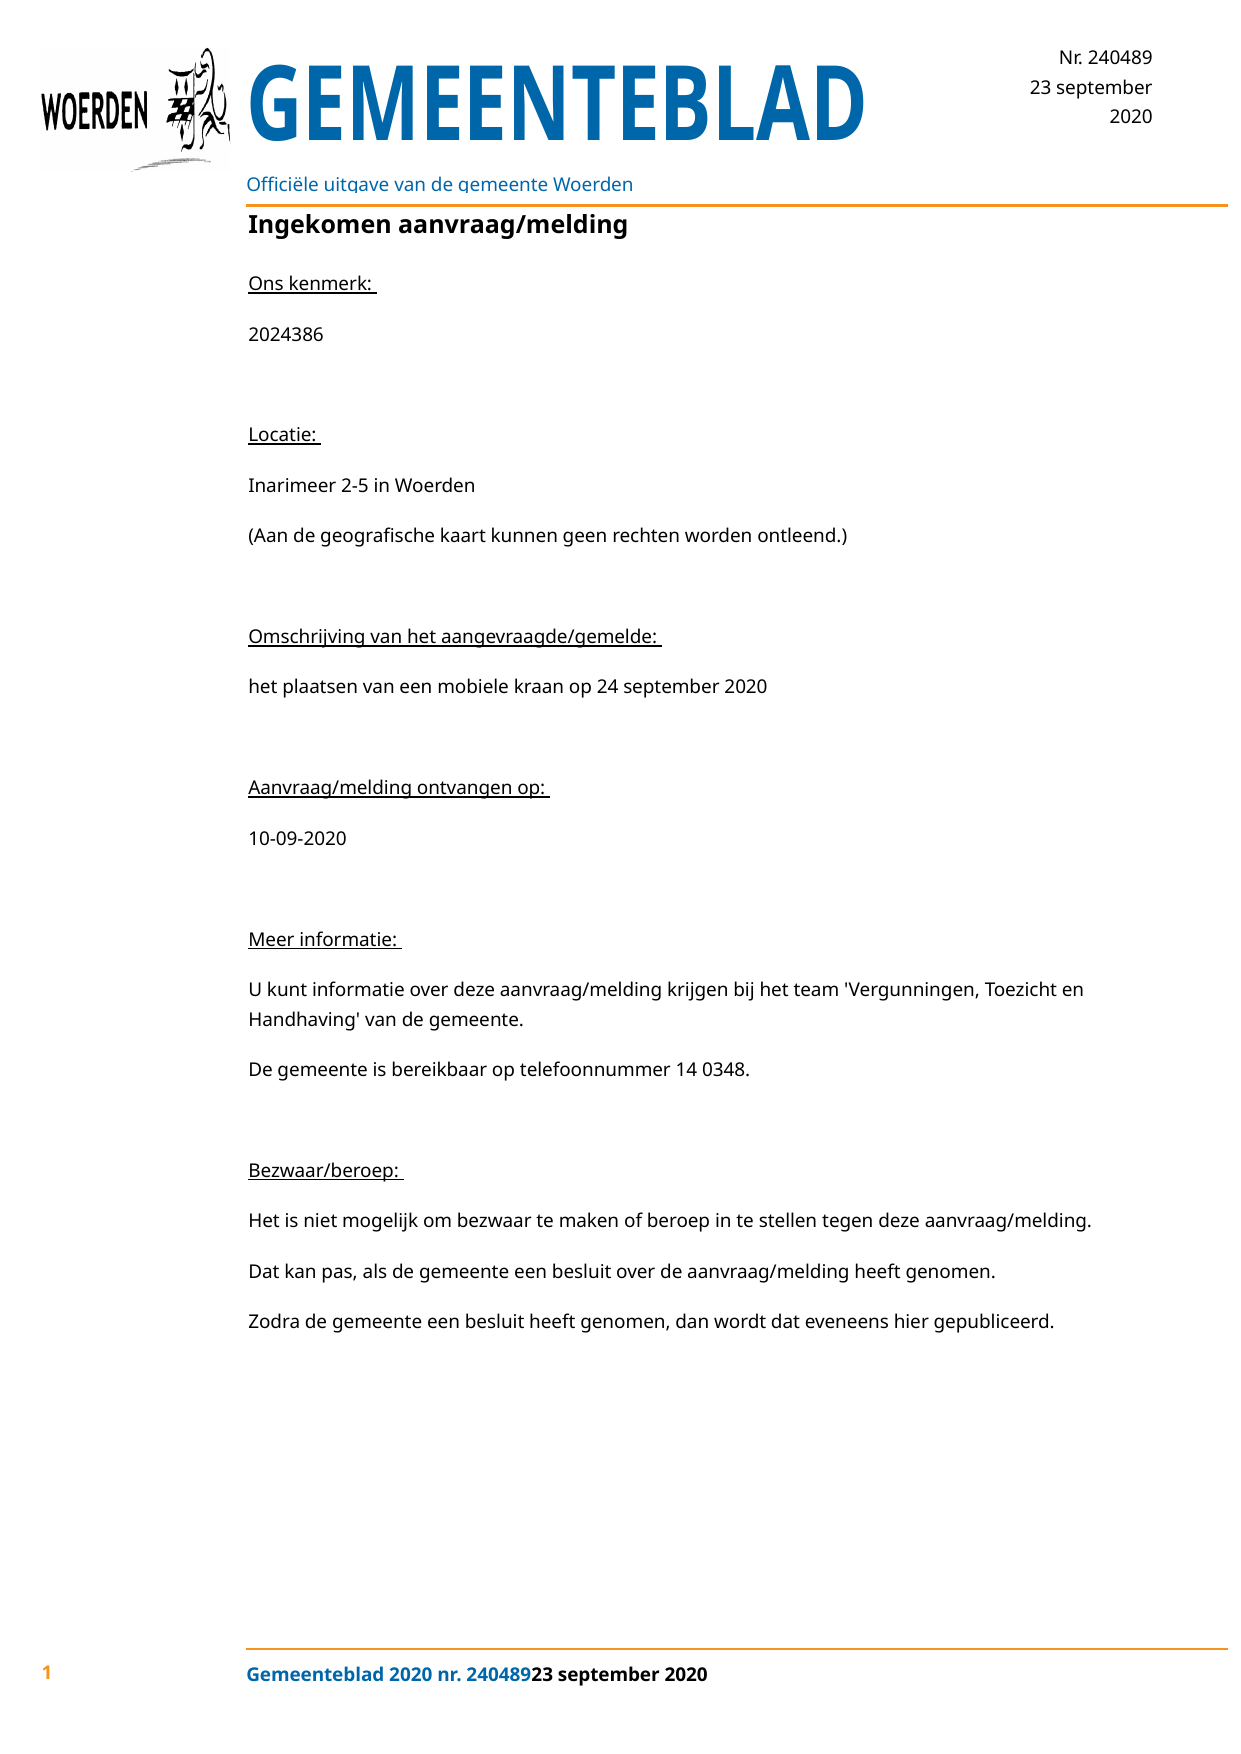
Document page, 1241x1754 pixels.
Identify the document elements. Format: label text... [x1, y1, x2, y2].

text De gemeente is bereikbaar op telefoonnummer 14 0348. [248, 1056, 1152, 1082]
text Bezwaar/beroep: [248, 1157, 1152, 1183]
text Omschrijving van het aangevraagde/gemelde: [248, 623, 1152, 649]
text Aanvraag/melding ontvangen op: [248, 774, 1152, 800]
text 2024386 [248, 321, 1152, 346]
text het plaatsen van een mobiele kraan op 24 september 2020 [248, 674, 1152, 699]
text Ingekomen aanvraag/melding [248, 207, 1152, 241]
text Zodra de gemeente een besluit heeft genomen, dan wordt dat eveneens hier gepubliceerd. [248, 1308, 1152, 1334]
text Meer informatie: [248, 926, 1152, 951]
text 10-09-2020 [248, 825, 1152, 851]
text (Aan de geografische kaart kunnen geen rechten worden ontleend.) [248, 522, 1152, 548]
text Het is niet mogelijk om bezwaar te maken of beroep in te stellen tegen deze aanvraag/melding. [248, 1207, 1152, 1233]
text Locatie: [248, 422, 1152, 447]
picture [41, 47, 231, 172]
text Dat kan pas, als de gemeente een besluit over de aanvraag/melding heeft genomen. [248, 1258, 1152, 1283]
text Inarimeer 2-5 in Woerden [248, 472, 1152, 498]
text Ons kenmerk: [248, 270, 1152, 296]
text U kunt informatie over deze aanvraag/melding krijgen bij het team 'Vergunningen, Toezicht en Handhaving' van de gemeente. [248, 976, 1152, 1031]
